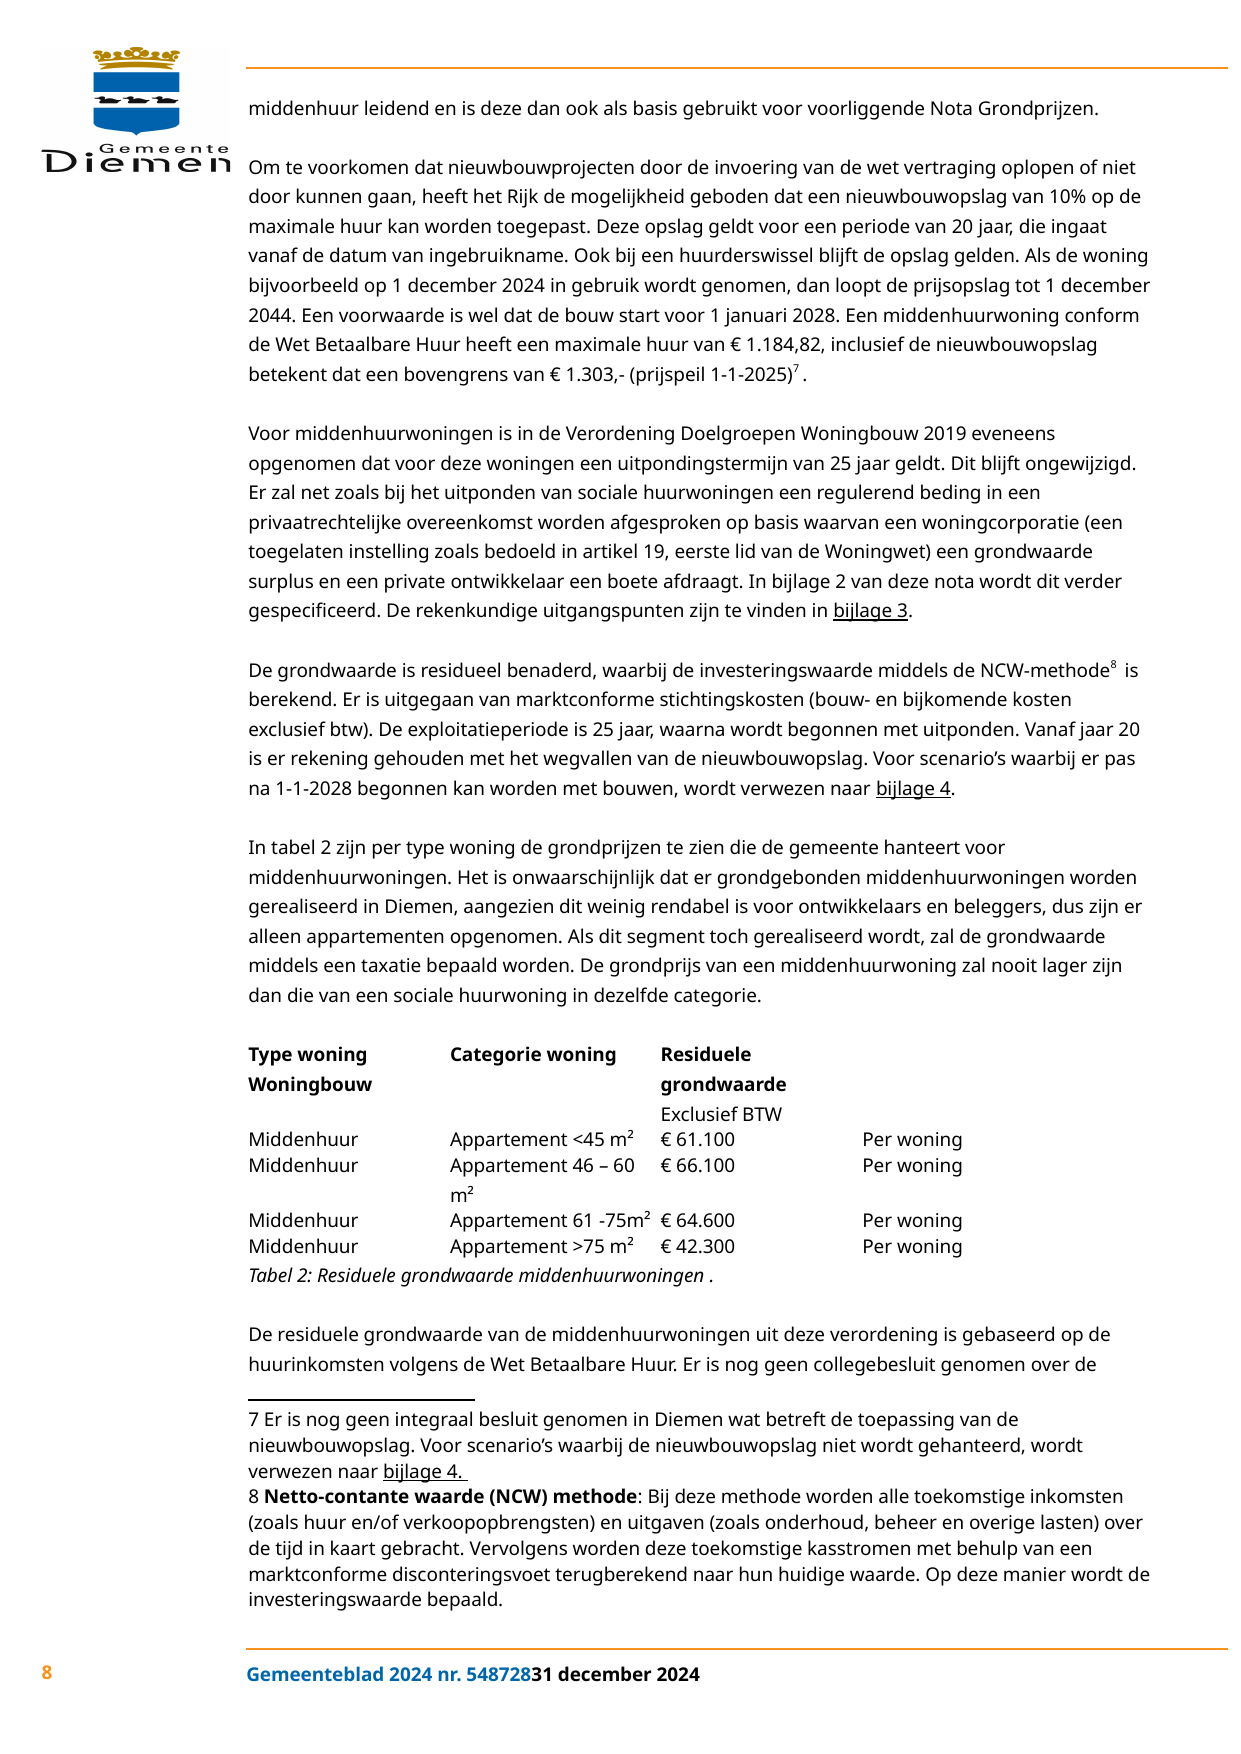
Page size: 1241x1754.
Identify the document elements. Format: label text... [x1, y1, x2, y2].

text De residuele grondwaarde van de middenhuurwoningen uit deze verordening is gebaseerd op de huurinkomsten volgens de Wet Betaalbare Huur. Er is nog geen collegebesluit genomen over de [248, 1321, 1152, 1377]
table_cell Middenhuur [248, 1233, 450, 1259]
table_cell Middenhuur [248, 1126, 450, 1152]
table_cell Middenhuur [248, 1152, 450, 1207]
text Om te voorkomen dat nieuwbouwprojecten door de invoering van de wet vertraging oplopen of niet door kunnen gaan, heeft het Rijk de mogelijkheid geboden dat een nieuwbouwopslag van 10% op de maximale huur kan worden toegepast. Deze opslag geldt voor een periode van 20 jaar, die ingaat vanaf de datum van ingebruikname. Ook bij een huurderswissel blijft de opslag gelden. Als de woning bijvoorbeeld op 1 december 2024 in gebruik wordt genomen, dan loopt de prijsopslag tot 1 december 2044. Een voorwaarde is wel dat de bouw start voor 1 januari 2028. Een middenhuurwoning conform de Wet Betaalbare Huur heeft een maximale huur van € 1.184,82, inclusief de nieuwbouwopslag betekent dat een bovengrens van € 1.303,- (prijspeil 1-1-2025). [248, 154, 1152, 387]
table_cell Per woning [862, 1233, 1152, 1259]
text Tabel 2: Residuele grondwaarde middenhuurwoningen . [248, 1262, 1152, 1288]
table_cell € 61.100 [660, 1126, 862, 1152]
text In tabel 2 zijn per type woning de grondprijzen te zien die de gemeente hanteert voor middenhuurwoningen. Het is onwaarschijnlijk dat er grondgebonden middenhuurwoningen worden gerealiseerd in Diemen, aangezien dit weinig rendabel is voor ontwikkelaars en beleggers, dus zijn er alleen appartementen opgenomen. Als dit segment toch gerealiseerd wordt, zal de grondwaarde middels een taxatie bepaald worden. De grondprijs van een middenhuurwoning zal nooit lager zijn dan die van een sociale huurwoning in dezelfde categorie. [248, 834, 1152, 1008]
table_header Residuele grondwaarde Exclusief BTW [660, 1042, 862, 1126]
table_cell Appartement >75 m² [450, 1233, 660, 1259]
text De grondwaarde is residueel benaderd, waarbij de investeringswaarde middels de NCW-methode is berekend. Er is uitgegaan van marktconforme stichtingskosten (bouw- en bijkomende kosten exclusief btw). De exploitatieperiode is 25 jaar, waarna wordt begonnen met uitponden. Vanaf jaar 20 is er rekening gehouden met het wegvallen van de nieuwbouwopslag. Voor scenario’s waarbij er pas na 1-1-2028 begonnen kan worden met bouwen, wordt verwezen naar bijlage 4. [248, 657, 1152, 801]
picture [41, 47, 231, 172]
table_header Categorie woning [450, 1042, 660, 1126]
table_header Type woning Woningbouw [248, 1042, 450, 1126]
table_header [862, 1042, 1152, 1126]
table_cell € 42.300 [660, 1233, 862, 1259]
table_cell € 64.600 [660, 1208, 862, 1233]
table_cell Middenhuur [248, 1208, 450, 1233]
table_cell Appartement 61 -75m² [450, 1208, 660, 1233]
text Netto-contante waarde (NCW) methode: Bij deze methode worden alle toekomstige inkomsten (zoals huur en/of verkoopopbrengsten) en uitgaven (zoals onderhoud, beheer en overige lasten) over de tijd in kaart gebracht. Vervolgens worden deze toekomstige kasstromen met behulp van een marktconforme disconteringsvoet terugberekend naar hun huidige waarde. Op deze manier wordt de investeringswaarde bepaald. [248, 1483, 1152, 1612]
table_cell Per woning [862, 1126, 1152, 1152]
table_cell Appartement 46 – 60 m² [450, 1152, 660, 1207]
text middenhuur leidend en is deze dan ook als basis gebruikt voor voorliggende Nota Grondprijzen. [248, 95, 1152, 121]
text Er is nog geen integraal besluit genomen in Diemen wat betreft de toepassing van de nieuwbouwopslag. Voor scenario’s waarbij de nieuwbouwopslag niet wordt gehanteerd, wordt verwezen naar bijlage 4. [248, 1406, 1152, 1483]
table_cell Appartement <45 m² [450, 1126, 660, 1152]
table_cell Per woning [862, 1152, 1152, 1207]
text Voor middenhuurwoningen is in de Verordening Doelgroepen Woningbouw 2019 eveneens opgenomen dat voor deze woningen een uitpondingstermijn van 25 jaar geldt. Dit blijft ongewijzigd. Er zal net zoals bij het uitponden van sociale huurwoningen een regulerend beding in een privaatrechtelijke overeenkomst worden afgesproken op basis waarvan een woningcorporatie (een toegelaten instelling zoals bedoeld in artikel 19, eerste lid van de Woningwet) een grondwaarde surplus en een private ontwikkelaar een boete afdraagt. In bijlage 2 van deze nota wordt dit verder gespecificeerd. De rekenkundige uitgangspunten zijn te vinden in bijlage 3. [248, 420, 1152, 623]
table_cell € 66.100 [660, 1152, 862, 1207]
table_cell Per woning [862, 1208, 1152, 1233]
